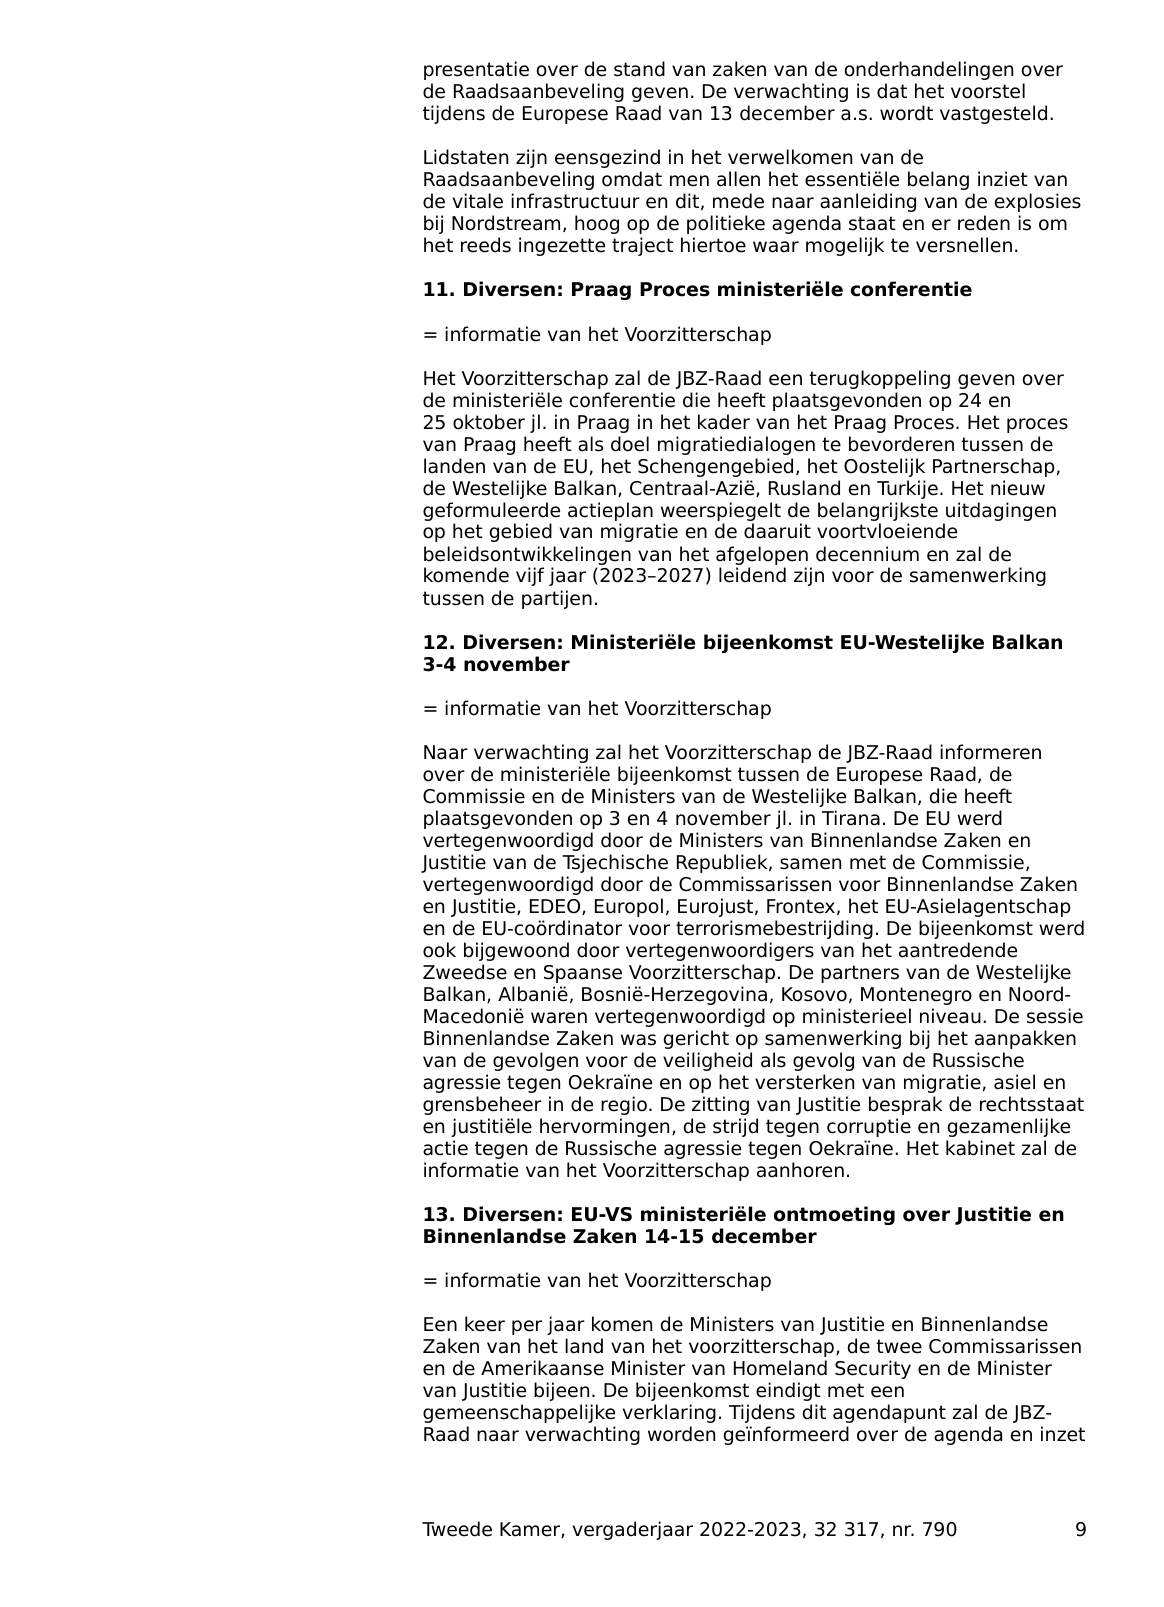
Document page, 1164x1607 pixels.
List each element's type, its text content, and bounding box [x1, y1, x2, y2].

text Het Voorzitterschap zal de JBZ-Raad een terugkoppeling geven over de ministeriële conferentie die heeft plaatsgevonden op 24 en 25 oktober jl. in Praag in het kader van het Praag Proces. Het proces van Praag heeft als doel migratiedialogen te bevorderen tussen de landen van de EU, het Schengengebied, het Oostelijk Partnerschap, de Westelijke Balkan, Centraal-Azië, Rusland en Turkije. Het nieuw geformuleerde actieplan weerspiegelt de belangrijkste uitdagingen op het gebied van migratie en de daaruit voortvloeiende beleidsontwikkelingen van het afgelopen decennium en zal de komende vijf jaar (2023–2027) leidend zijn voor de samenwerking tussen de partijen. [422, 368, 1087, 609]
text Een keer per jaar komen de Ministers van Justitie en Binnenlandse Zaken van het land van het voorzitterschap, de twee Commissarissen en de Amerikaanse Minister van Homeland Security en de Minister van Justitie bijeen. De bijeenkomst eindigt met een gemeenschappelijke verklaring. Tijdens dit agendapunt zal de JBZ-Raad naar verwachting worden geïnformeerd over de agenda en inzet [422, 1314, 1087, 1446]
text Naar verwachting zal het Voorzitterschap de JBZ-Raad informeren over de ministeriële bijeenkomst tussen de Europese Raad, de Commissie en de Ministers van de Westelijke Balkan, die heeft plaatsgevonden op 3 en 4 november jl. in Tirana. De EU werd vertegenwoordigd door de Ministers van Binnenlandse Zaken en Justitie van de Tsjechische Republiek, samen met de Commissie, vertegenwoordigd door de Commissarissen voor Binnenlandse Zaken en Justitie, EDEO, Europol, Eurojust, Frontex, het EU-Asielagentschap en de EU-coördinator voor terrorismebestrijding. De bijeenkomst werd ook bijgewoond door vertegenwoordigers van het aantredende Zweedse en Spaanse Voorzitterschap. De partners van de Westelijke Balkan, Albanië, Bosnië-Herzegovina, Kosovo, Montenegro en Noord-Macedonië waren vertegenwoordigd op ministerieel niveau. De sessie Binnenlandse Zaken was gericht op samenwerking bij het aanpakken van de gevolgen voor de veiligheid als gevolg van de Russische agressie tegen Oekraïne en op het versterken van migratie, asiel en grensbeheer in de regio. De zitting van Justitie besprak de rechtsstaat en justitiële hervormingen, de strijd tegen corruptie en gezamenlijke actie tegen de Russische agressie tegen Oekraïne. Het kabinet zal de informatie van het Voorzitterschap aanhoren. [422, 742, 1087, 1181]
subtitle 12. Diversen: Ministeriële bijeenkomst EU-Westelijke Balkan 3-4 november [422, 632, 1087, 676]
text Lidstaten zijn eensgezind in het verwelkomen van de Raadsaanbeveling omdat men allen het essentiële belang inziet van de vitale infrastructuur en dit, mede naar aanleiding van de explosies bij Nordstream, hoog op de politieke agenda staat en er reden is om het reeds ingezette traject hiertoe waar mogelijk te versnellen. [422, 147, 1087, 257]
text = informatie van het Voorzitterschap [422, 1270, 1087, 1292]
text = informatie van het Voorzitterschap [422, 323, 1087, 345]
subtitle 13. Diversen: EU-VS ministeriële ontmoeting over Justitie en Binnenlandse Zaken 14-15 december [422, 1204, 1087, 1248]
text presentatie over de stand van zaken van de onderhandelingen over de Raadsaanbeveling geven. De verwachting is dat het voorstel tijdens de Europese Raad van 13 december a.s. wordt vastgesteld. [422, 59, 1087, 125]
subtitle 11. Diversen: Praag Proces ministeriële conferentie [422, 279, 1087, 301]
text = informatie van het Voorzitterschap [422, 698, 1087, 720]
